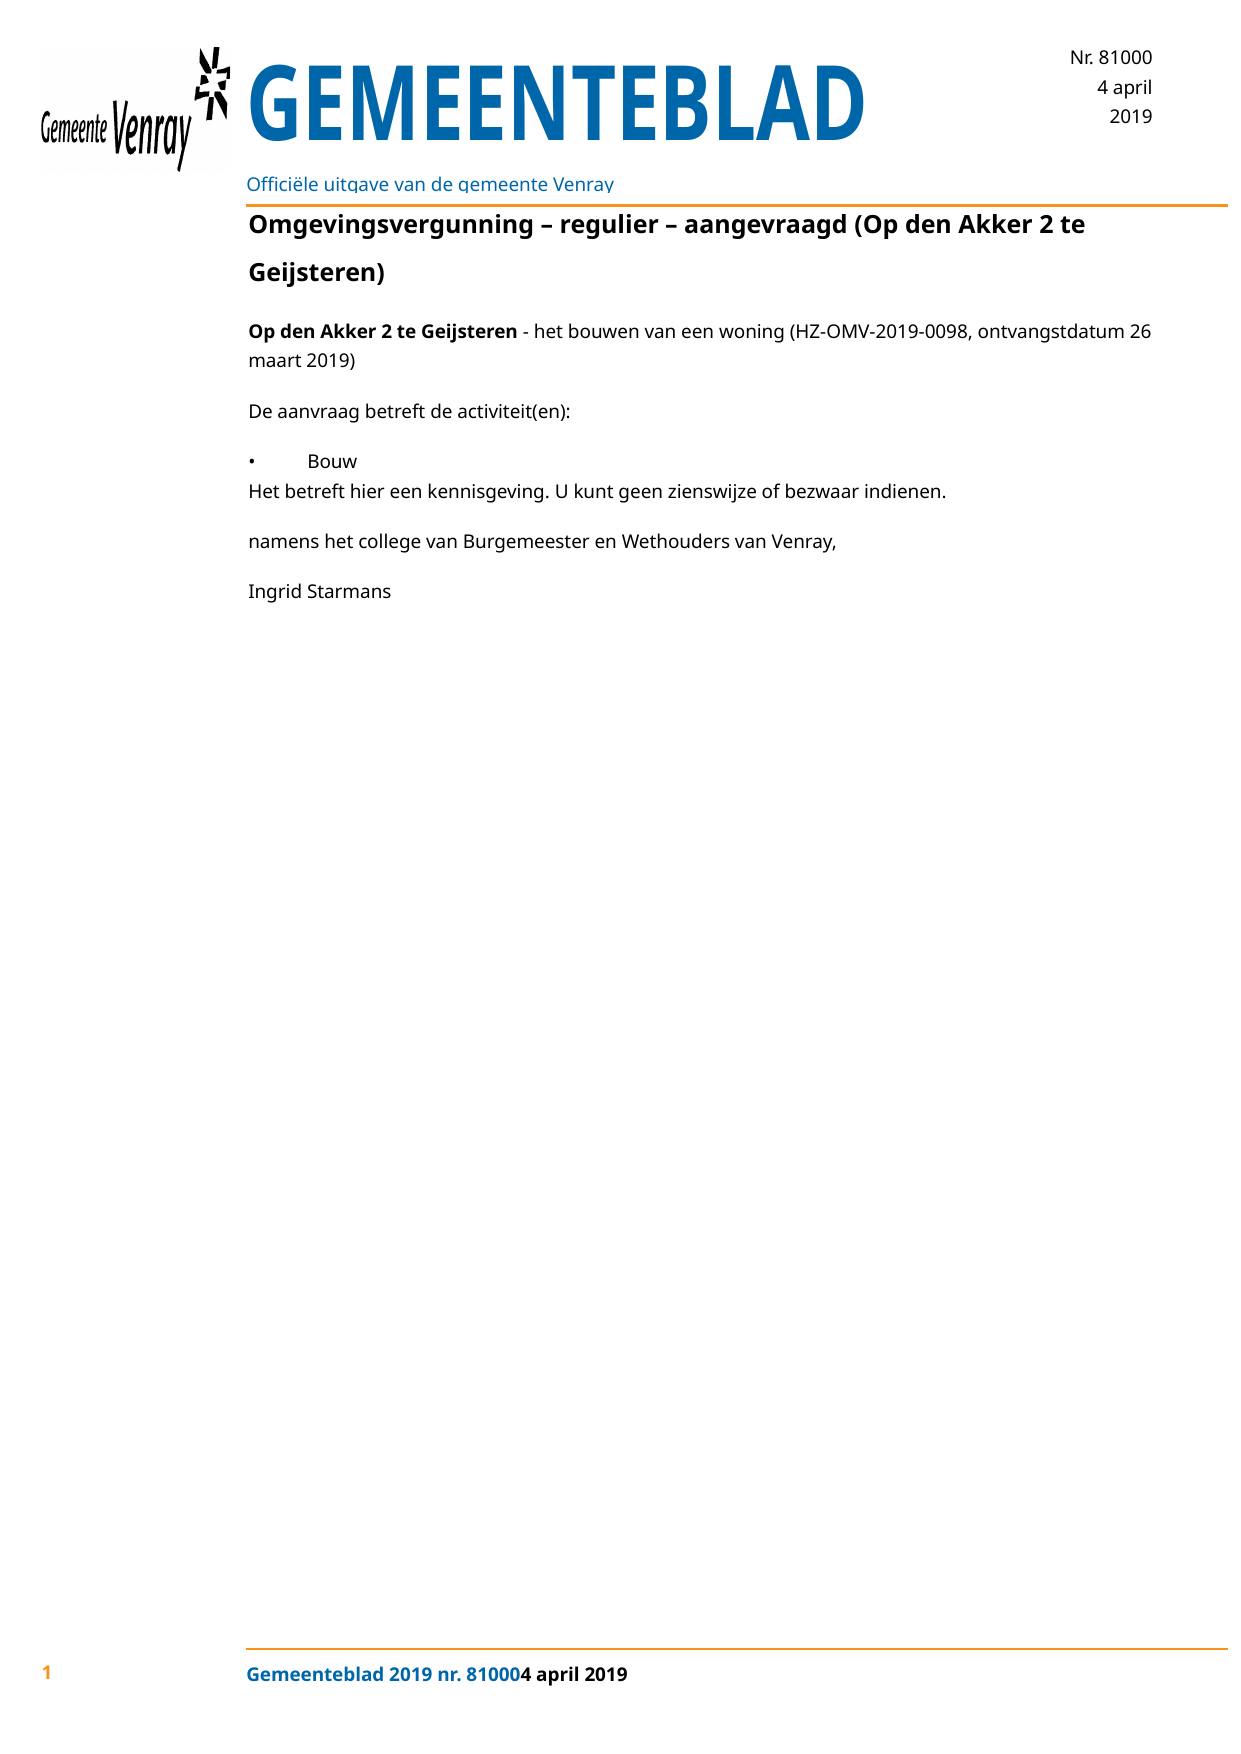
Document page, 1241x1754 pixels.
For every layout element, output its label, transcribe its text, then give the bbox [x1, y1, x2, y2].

text De aanvraag betreft de activiteit(en): [248, 398, 1152, 424]
text Op den Akker 2 te Geijsteren - het bouwen van een woning (HZ-OMV-2019-0098, ontvangstdatum 26 maart 2019) [248, 318, 1152, 373]
text namens het college van Burgemeester en Wethouders van Venray, [248, 528, 1152, 554]
text Het betreft hier een kennisgeving. U kunt geen zienswijze of bezwaar indienen. [248, 478, 1152, 504]
text Ingrid Starmans [248, 579, 1152, 604]
text Omgevingsvergunning – regulier – aangevraagd (Op den Akker 2 te Geijsteren) [248, 207, 1152, 288]
list Bouw [248, 448, 1152, 474]
picture [41, 47, 231, 172]
